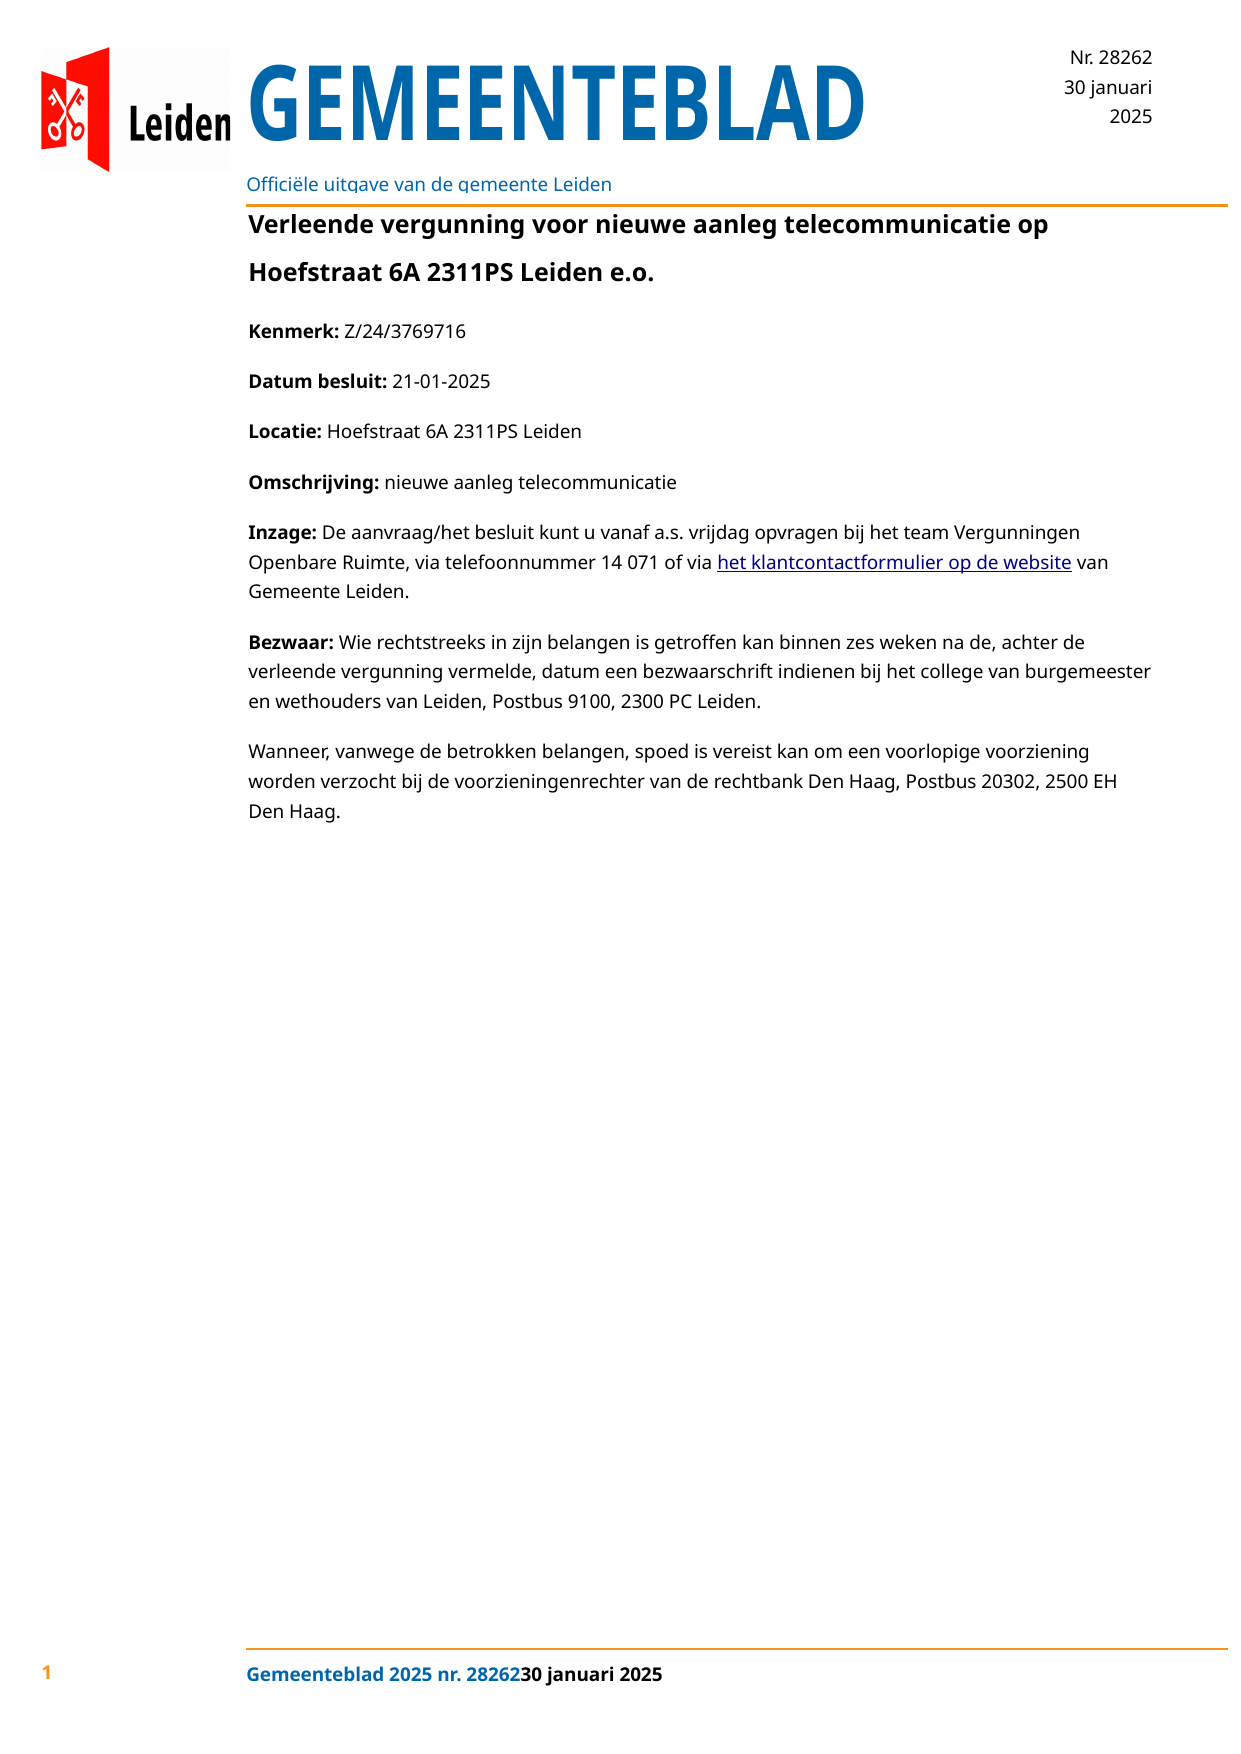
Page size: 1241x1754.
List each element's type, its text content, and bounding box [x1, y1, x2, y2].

picture [41, 47, 231, 172]
text Omschrijving: nieuwe aanleg telecommunicatie [248, 469, 1152, 495]
text Datum besluit: 21-01-2025 [248, 368, 1152, 394]
text Inzage: De aanvraag/het besluit kunt u vanaf a.s. vrijdag opvragen bij het team Vergunningen Openbare Ruimte, via telefoonnummer 14 071 of via het klantcontactformulier op de website van Gemeente Leiden. [248, 519, 1152, 604]
text Locatie: Hoefstraat 6A 2311PS Leiden [248, 419, 1152, 444]
text Verleende vergunning voor nieuwe aanleg telecommunicatie op Hoefstraat 6A 2311PS Leiden e.o. [248, 207, 1152, 288]
text Bezwaar: Wie rechtstreeks in zijn belangen is getroffen kan binnen zes weken na de, achter de verleende vergunning vermelde, datum een bezwaarschrift indienen bij het college van burgemeester en wethouders van Leiden, Postbus 9100, 2300 PC Leiden. [248, 629, 1152, 714]
text Wanneer, vanwege de betrokken belangen, spoed is vereist kan om een voorlopige voorziening worden verzocht bij de voorzieningenrechter van de rechtbank Den Haag, Postbus 20302, 2500 EH Den Haag. [248, 739, 1152, 824]
text Kenmerk: Z/24/3769716 [248, 318, 1152, 344]
